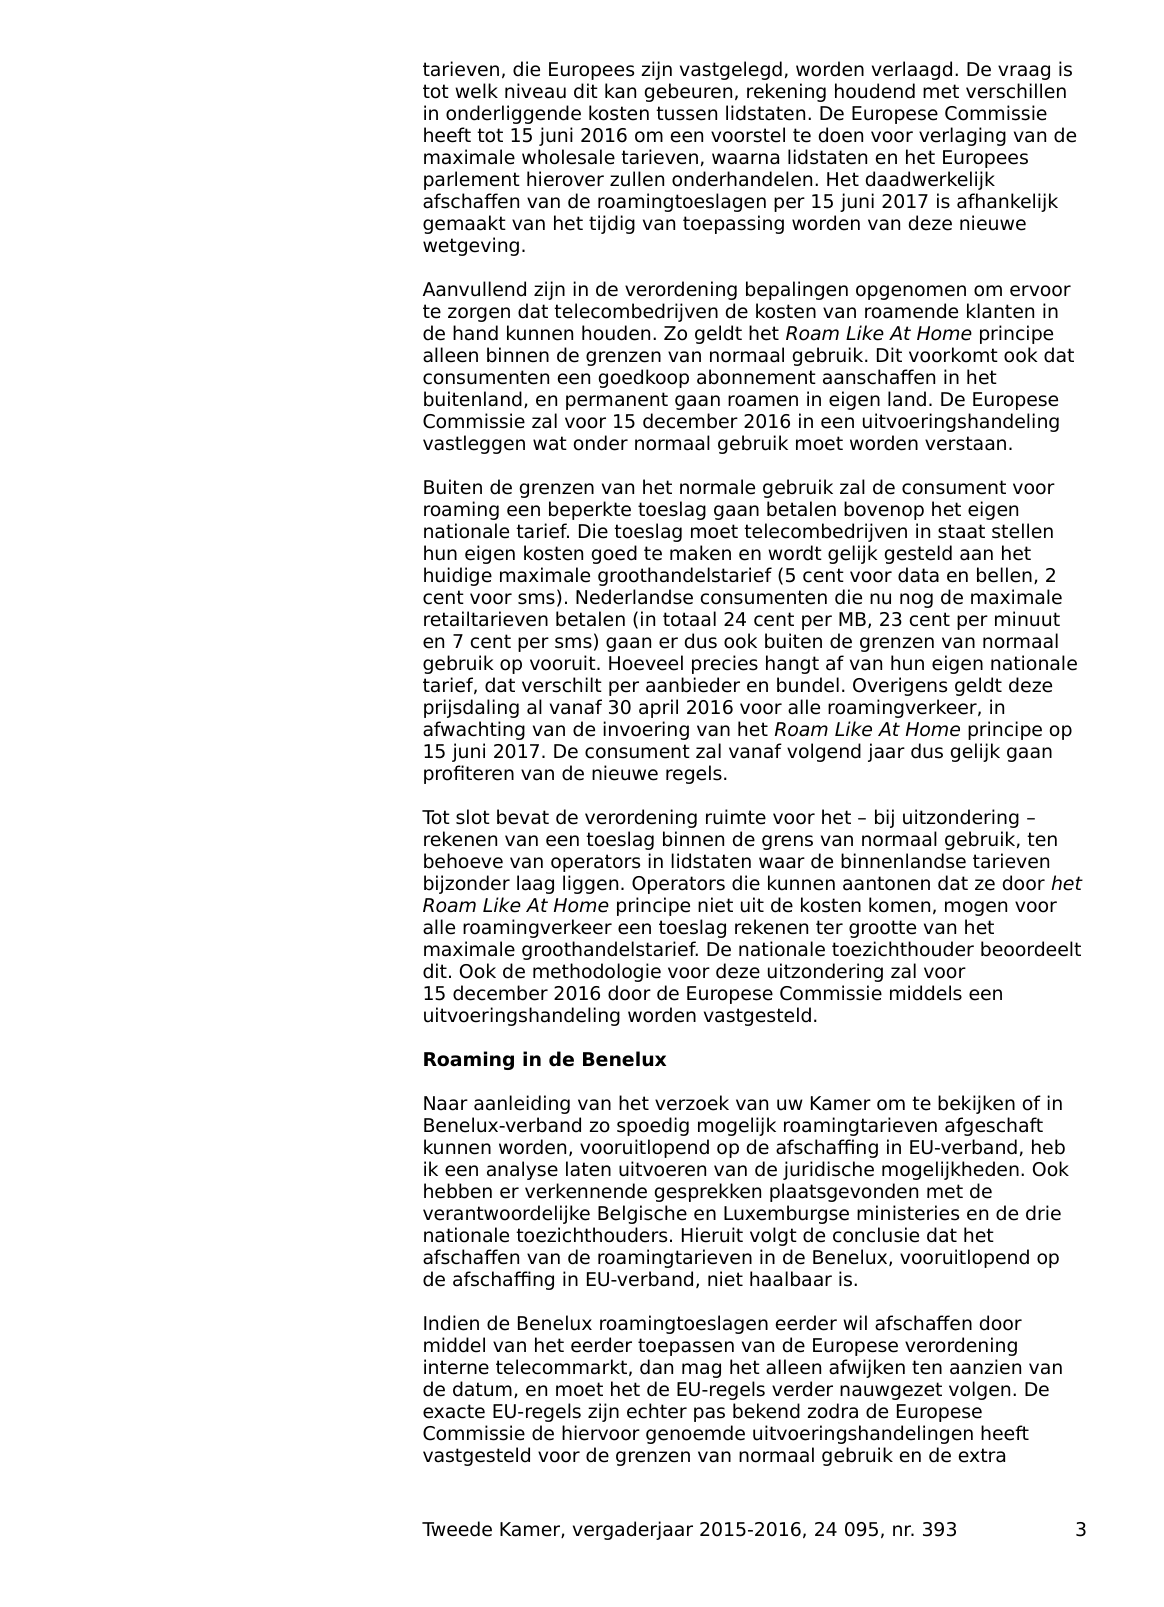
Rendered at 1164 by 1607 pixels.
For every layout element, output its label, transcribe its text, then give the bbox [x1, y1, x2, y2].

text Indien de Benelux roamingtoeslagen eerder wil afschaffen door middel van het eerder toepassen van de Europese verordening interne telecommarkt, dan mag het alleen afwijken ten aanzien van de datum, en moet het de EU-regels verder nauwgezet volgen. De exacte EU-regels zijn echter pas bekend zodra de Europese Commissie de hiervoor genoemde uitvoeringshandelingen heeft vastgesteld voor de grenzen van normaal gebruik en de extra [422, 1313, 1087, 1467]
text Naar aanleiding van het verzoek van uw Kamer om te bekijken of in Benelux-verband zo spoedig mogelijk roamingtarieven afgeschaft kunnen worden, vooruitlopend op de afschaffing in EU-verband, heb ik een analyse laten uitvoeren van de juridische mogelijkheden. Ook hebben er verkennende gesprekken plaatsgevonden met de verantwoordelijke Belgische en Luxemburgse ministeries en de drie nationale toezichthouders. Hieruit volgt de conclusie dat het afschaffen van de roamingtarieven in de Benelux, vooruitlopend op de afschaffing in EU-verband, niet haalbaar is. [422, 1093, 1087, 1291]
text Buiten de grenzen van het normale gebruik zal de consument voor roaming een beperkte toeslag gaan betalen bovenop het eigen nationale tarief. Die toeslag moet telecombedrijven in staat stellen hun eigen kosten goed te maken en wordt gelijk gesteld aan het huidige maximale groothandelstarief (5 cent voor data en bellen, 2 cent voor sms). Nederlandse consumenten die nu nog de maximale retailtarieven betalen (in totaal 24 cent per MB, 23 cent per minuut en 7 cent per sms) gaan er dus ook buiten de grenzen van normaal gebruik op vooruit. Hoeveel precies hangt af van hun eigen nationale tarief, dat verschilt per aanbieder en bundel. Overigens geldt deze prijsdaling al vanaf 30 april 2016 voor alle roamingverkeer, in afwachting van de invoering van het Roam Like At Home principe op 15 juni 2017. De consument zal vanaf volgend jaar dus gelijk gaan profiteren van de nieuwe regels. [422, 477, 1087, 785]
text Aanvullend zijn in de verordening bepalingen opgenomen om ervoor te zorgen dat telecombedrijven de kosten van roamende klanten in de hand kunnen houden. Zo geldt het Roam Like At Home principe alleen binnen de grenzen van normaal gebruik. Dit voorkomt ook dat consumenten een goedkoop abonnement aanschaffen in het buitenland, en permanent gaan roamen in eigen land. De Europese Commissie zal voor 15 december 2016 in een uitvoeringshandeling vastleggen wat onder normaal gebruik moet worden verstaan. [422, 279, 1087, 455]
text Tot slot bevat de verordening ruimte voor het – bij uitzondering – rekenen van een toeslag binnen de grens van normaal gebruik, ten behoeve van operators in lidstaten waar de binnenlandse tarieven bijzonder laag liggen. Operators die kunnen aantonen dat ze door het Roam Like At Home principe niet uit de kosten komen, mogen voor alle roamingverkeer een toeslag rekenen ter grootte van het maximale groothandelstarief. De nationale toezichthouder beoordeelt dit. Ook de methodologie voor deze uitzondering zal voor 15 december 2016 door de Europese Commissie middels een uitvoeringshandeling worden vastgesteld. [422, 807, 1087, 1027]
subtitle Roaming in de Benelux [422, 1049, 1087, 1071]
text tarieven, die Europees zijn vastgelegd, worden verlaagd. De vraag is tot welk niveau dit kan gebeuren, rekening houdend met verschillen in onderliggende kosten tussen lidstaten. De Europese Commissie heeft tot 15 juni 2016 om een voorstel te doen voor verlaging van de maximale wholesale tarieven, waarna lidstaten en het Europees parlement hierover zullen onderhandelen. Het daadwerkelijk afschaffen van de roamingtoeslagen per 15 juni 2017 is afhankelijk gemaakt van het tijdig van toepassing worden van deze nieuwe wetgeving. [422, 59, 1087, 257]
